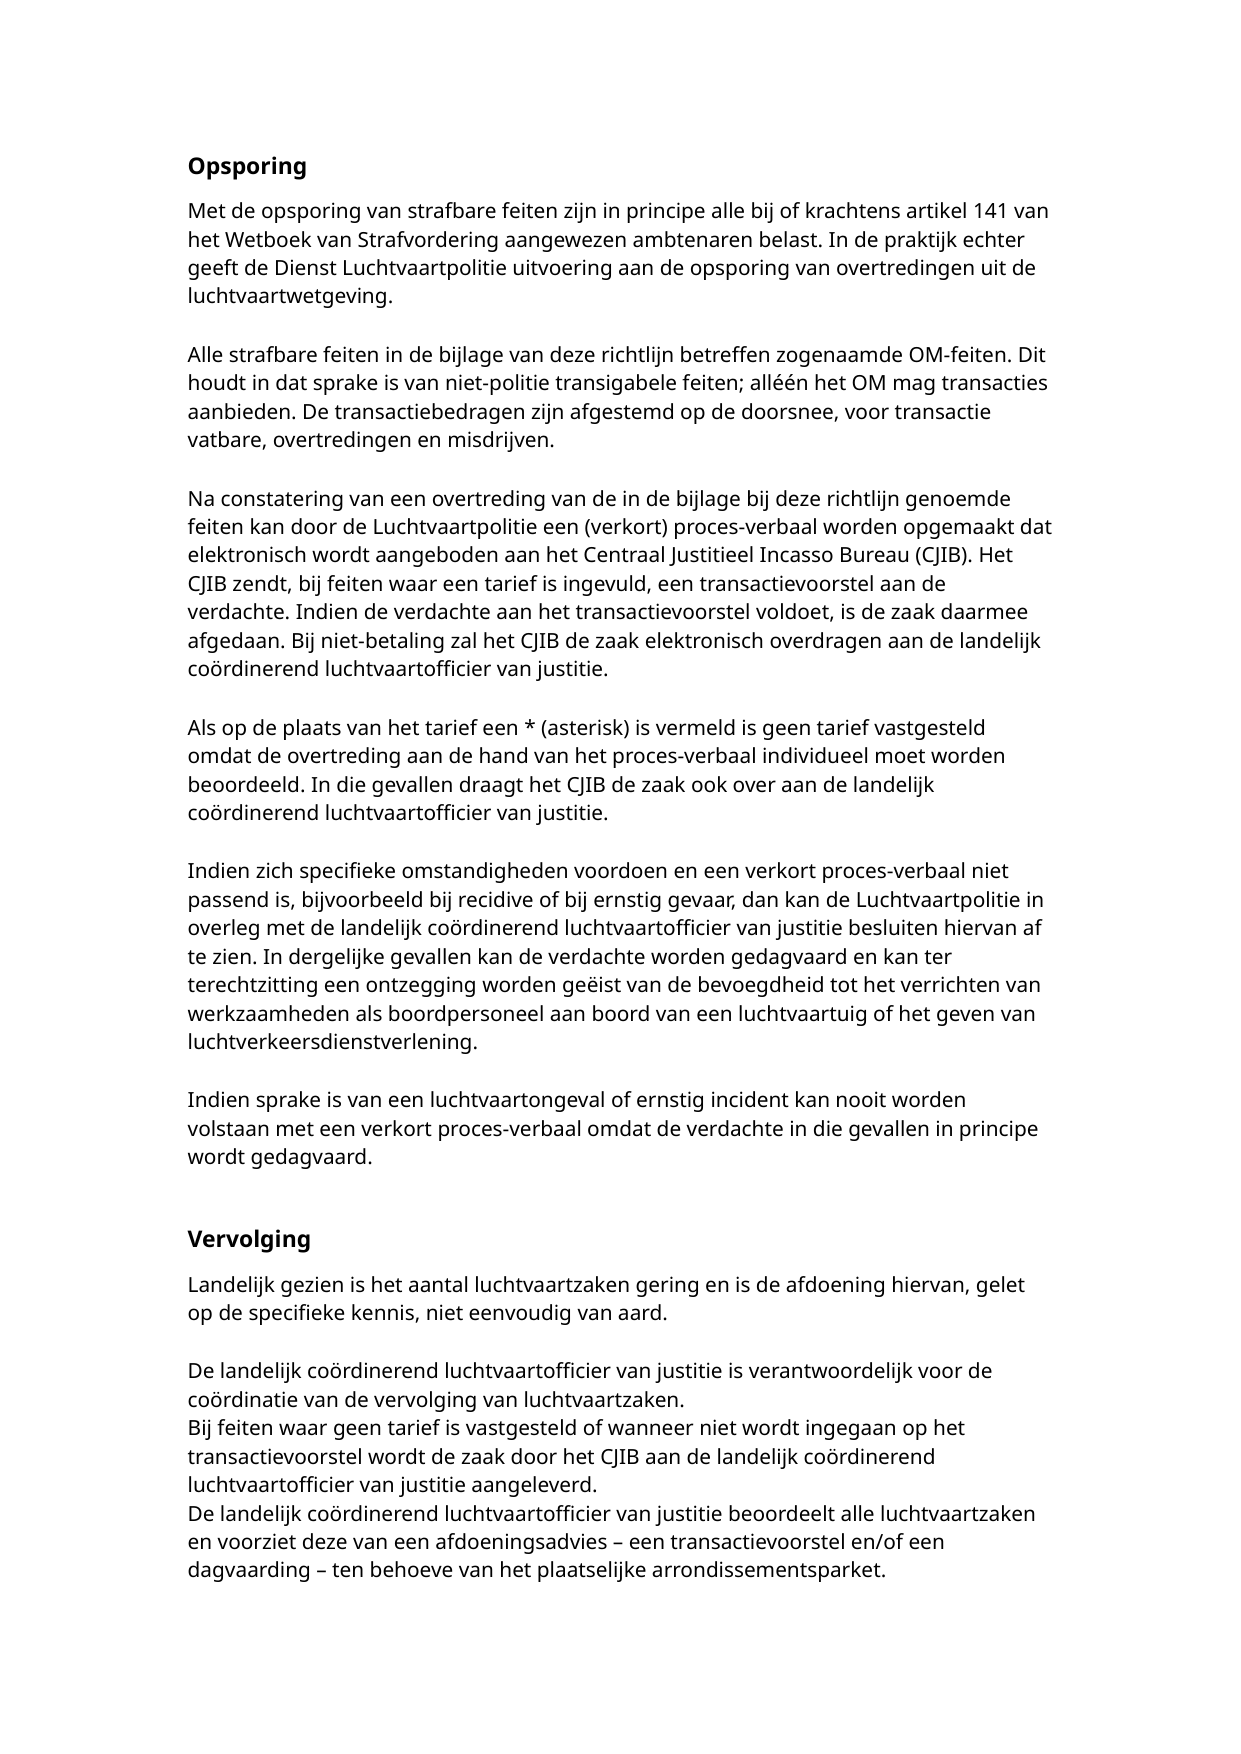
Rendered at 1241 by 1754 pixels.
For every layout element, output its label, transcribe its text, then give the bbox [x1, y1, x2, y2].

text De landelijk coördinerend luchtvaartofficier van justitie is verantwoordelijk voor de coördinatie van de vervolging van luchtvaartzaken. [187, 1357, 1053, 1413]
text Landelijk gezien is het aantal luchtvaartzaken gering en is de afdoening hiervan, gelet op de specifieke kennis, niet eenvoudig van aard. [187, 1270, 1053, 1327]
text De landelijk coördinerend luchtvaartofficier van justitie beoordeelt alle luchtvaartzaken en voorziet deze van een afdoeningsadvies – een transactievoorstel en/of een dagvaarding – ten behoeve van het plaatselijke arrondissementsparket. [187, 1499, 1053, 1584]
text Na constatering van een overtreding van de in de bijlage bij deze richtlijn genoemde feiten kan door de Luchtvaartpolitie een (verkort) proces-verbaal worden opgemaakt dat elektronisch wordt aangeboden aan het Centraal Justitieel Incasso Bureau (CJIB). Het CJIB zendt, bij feiten waar een tarief is ingevuld, een transactievoorstel aan de verdachte. Indien de verdachte aan het transactievoorstel voldoet, is de zaak daarmee afgedaan. Bij niet-betaling zal het CJIB de zaak elektronisch overdragen aan de landelijk coördinerend luchtvaartofficier van justitie. [187, 484, 1053, 683]
subtitle Vervolging [187, 1223, 1053, 1255]
text Als op de plaats van het tarief een * (asterisk) is vermeld is geen tarief vastgesteld omdat de overtreding aan de hand van het proces-verbaal individueel moet worden beoordeeld. In die gevallen draagt het CJIB de zaak ook over aan de landelijk coördinerend luchtvaartofficier van justitie. [187, 713, 1053, 827]
text Bij feiten waar geen tarief is vastgesteld of wanneer niet wordt ingegaan op het transactievoorstel wordt de zaak door het CJIB aan de landelijk coördinerend luchtvaartofficier van justitie aangeleverd. [187, 1413, 1053, 1499]
text Met de opsporing van strafbare feiten zijn in principe alle bij of krachtens artikel 141 van het Wetboek van Strafvordering aangewezen ambtenaren belast. In de praktijk echter geeft de Dienst Luchtvaartpolitie uitvoering aan de opsporing van overtredingen uit de luchtvaartwetgeving. [187, 196, 1053, 310]
subtitle Opsporing [187, 150, 1053, 181]
text Indien sprake is van een luchtvaartongeval of ernstig incident kan nooit worden volstaan met een verkort proces-verbaal omdat de verdachte in die gevallen in principe wordt gedagvaard. [187, 1086, 1053, 1171]
text Indien zich specifieke omstandigheden voordoen en een verkort proces-verbaal niet passend is, bijvoorbeeld bij recidive of bij ernstig gevaar, dan kan de Luchtvaartpolitie in overleg met de landelijk coördinerend luchtvaartofficier van justitie besluiten hiervan af te zien. In dergelijke gevallen kan de verdachte worden gedagvaard en kan ter terechtzitting een ontzegging worden geëist van de bevoegdheid tot het verrichten van werkzaamheden als boordpersoneel aan boord van een luchtvaartuig of het geven van luchtverkeersdienstverlening. [187, 857, 1053, 1056]
text Alle strafbare feiten in de bijlage van deze richtlijn betreffen zogenaamde OM-feiten. Dit houdt in dat sprake is van niet-politie transigabele feiten; alléén het OM mag transacties aanbieden. De transactiebedragen zijn afgestemd op de doorsnee, voor transactie vatbare, overtredingen en misdrijven. [187, 340, 1053, 454]
